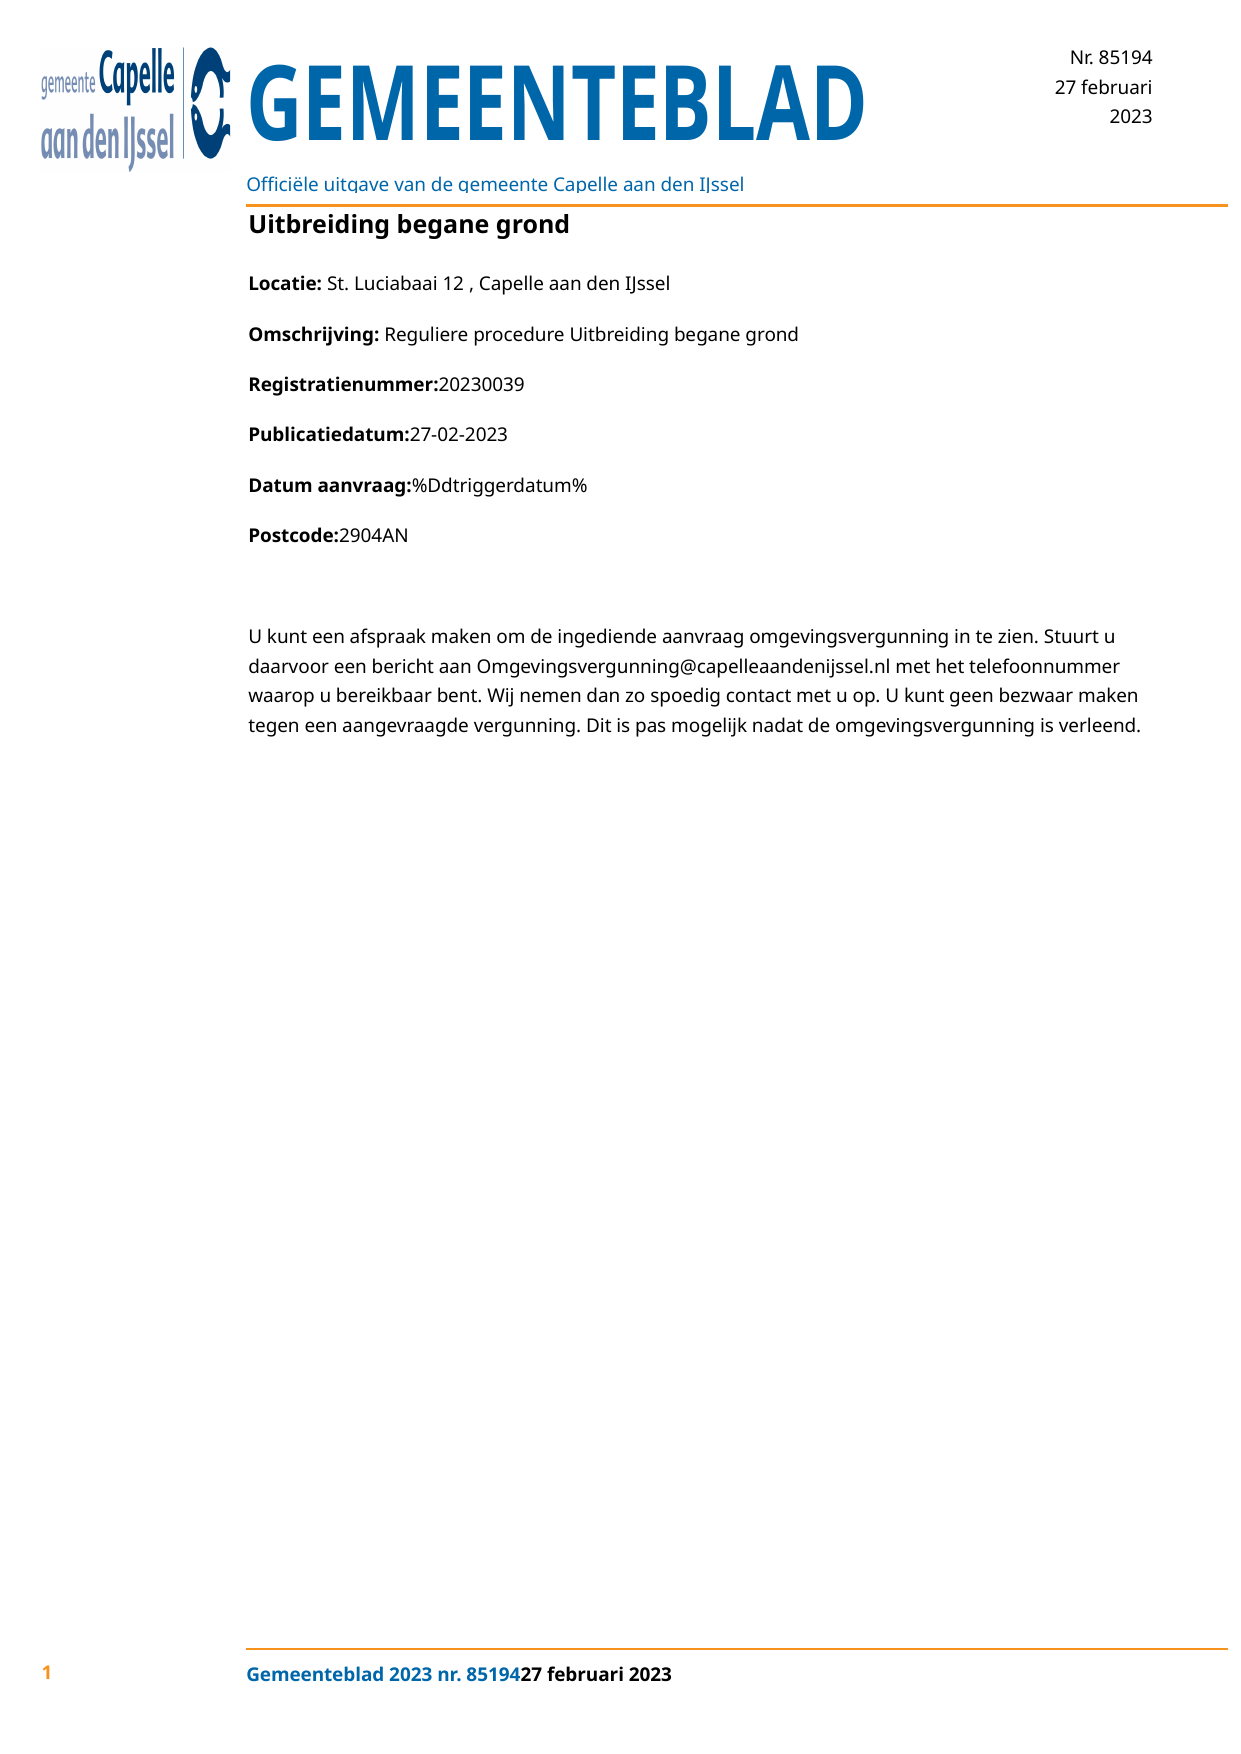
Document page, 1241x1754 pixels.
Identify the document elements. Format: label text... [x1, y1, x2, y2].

text Datum aanvraag:%Ddtriggerdatum% [248, 472, 1152, 498]
text Postcode:2904AN [248, 522, 1152, 548]
text Registratienummer:20230039 [248, 371, 1152, 397]
text Uitbreiding begane grond [248, 207, 1152, 241]
picture [41, 47, 231, 172]
text Omschrijving: Reguliere procedure Uitbreiding begane grond [248, 321, 1152, 346]
text U kunt een afspraak maken om de ingediende aanvraag omgevingsvergunning in te zien. Stuurt u daarvoor een bericht aan Omgevingsvergunning@capelleaandenijssel.nl met het telefoonnummer waarop u bereikbaar bent. Wij nemen dan zo spoedig contact met u op. U kunt geen bezwaar maken tegen een aangevraagde vergunning. Dit is pas mogelijk nadat de omgevingsvergunning is verleend. [248, 623, 1152, 738]
text Publicatiedatum:27-02-2023 [248, 422, 1152, 447]
text Locatie: St. Luciabaai 12 , Capelle aan den IJssel [248, 270, 1152, 296]
